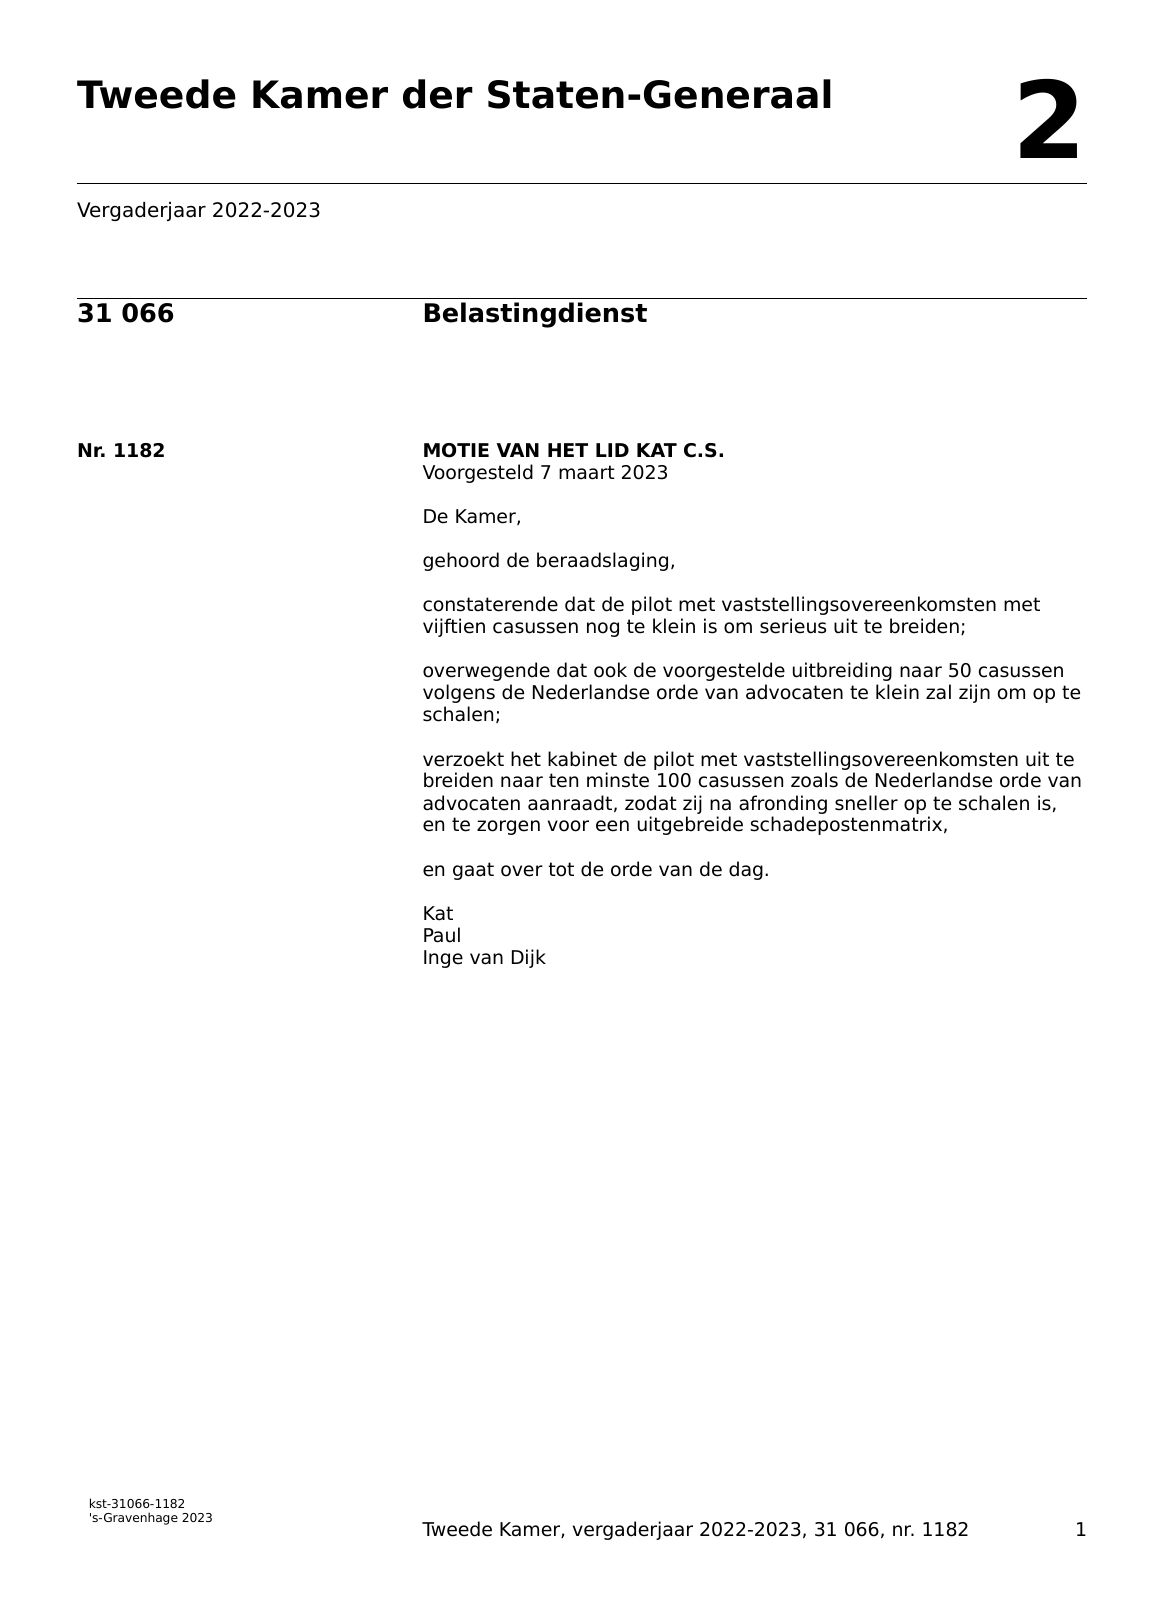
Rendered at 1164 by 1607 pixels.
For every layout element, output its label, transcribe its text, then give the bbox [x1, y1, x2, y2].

text overwegende dat ook de voorgestelde uitbreiding naar 50 casussen volgens de Nederlandse orde van advocaten te klein zal zijn om op te schalen; [422, 660, 1087, 726]
text De Kamer, [422, 506, 1087, 528]
text en gaat over tot de orde van de dag. [422, 858, 1087, 881]
text Kat [422, 903, 1087, 925]
table_cell Vergaderjaar 2022-2023 [77, 184, 1087, 298]
text kst-31066-1182 [88, 1497, 323, 1511]
text constaterende dat de pilot met vaststellingsovereenkomsten met vijftien casussen nog te klein is om serieus uit te breiden; [422, 594, 1087, 638]
subtitle 31 066 Belastingdienst [77, 299, 1087, 329]
text 's-Gravenhage 2023 [88, 1511, 323, 1525]
table_header Tweede Kamer der Staten-Generaal [77, 59, 886, 183]
text Paul [422, 925, 1087, 947]
subtitle Nr. 1182 MOTIE VAN HET LID KAT C.S. [77, 440, 1087, 462]
table_header 2 [886, 59, 1087, 183]
text Inge van Dijk [422, 947, 1087, 969]
text gehoord de beraadslaging, [422, 550, 1087, 572]
text verzoekt het kabinet de pilot met vaststellingsovereenkomsten uit te breiden naar ten minste 100 casussen zoals de Nederlandse orde van advocaten aanraadt, zodat zij na afronding sneller op te schalen is, en te zorgen voor een uitgebreide schadepostenmatrix, [422, 748, 1087, 836]
text Voorgesteld 7 maart 2023 [422, 462, 1087, 484]
